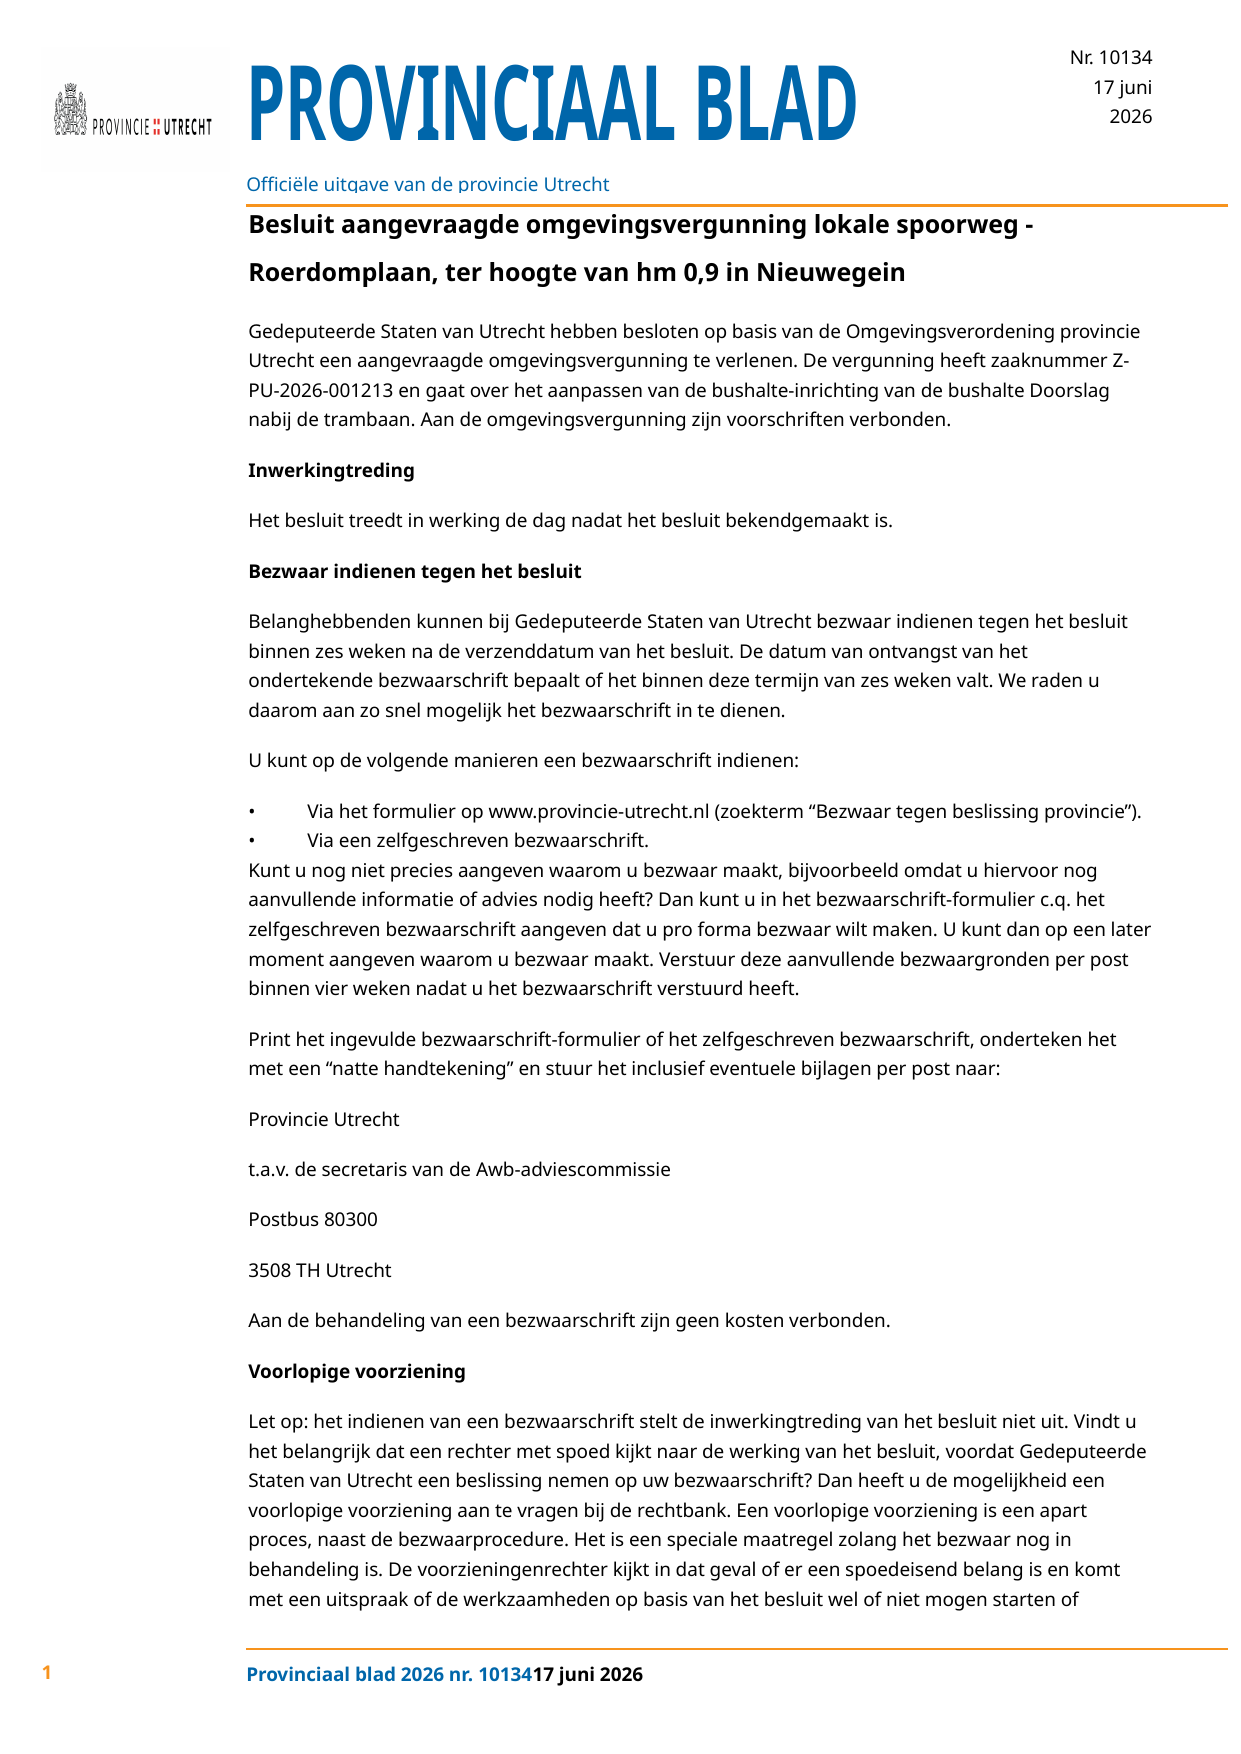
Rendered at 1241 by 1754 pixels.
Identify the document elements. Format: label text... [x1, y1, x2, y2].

text Print het ingevulde bezwaarschrift-formulier of het zelfgeschreven bezwaarschrift, onderteken het met een “natte handtekening” en stuur het inclusief eventuele bijlagen per post naar: [248, 1026, 1152, 1081]
text Postbus 80300 [248, 1207, 1152, 1232]
text Kunt u nog niet precies aangeven waarom u bezwaar maakt, bijvoorbeeld omdat u hiervoor nog aanvullende informatie of advies nodig heeft? Dan kunt u in het bezwaarschrift-formulier c.q. het zelfgeschreven bezwaarschrift aangeven dat u pro forma bezwaar wilt maken. U kunt dan op een later moment aangeven waarom u bezwaar maakt. Verstuur deze aanvullende bezwaargronden per post binnen vier weken nadat u het bezwaarschrift verstuurd heeft. [248, 857, 1152, 1001]
text 3508 TH Utrecht [248, 1257, 1152, 1283]
text Voorlopige voorziening [248, 1358, 1152, 1384]
text U kunt op de volgende manieren een bezwaarschrift indienen: [248, 747, 1152, 773]
list Via een zelfgeschreven bezwaarschrift. [248, 827, 1152, 853]
text Aan de behandeling van een bezwaarschrift zijn geen kosten verbonden. [248, 1307, 1152, 1333]
picture [41, 47, 231, 172]
text Bezwaar indienen tegen het besluit [248, 558, 1152, 584]
list Via het formulier op www.provincie-utrecht.nl (zoekterm “Bezwaar tegen beslissing provincie”). [248, 798, 1152, 824]
text Provincie Utrecht [248, 1106, 1152, 1132]
text Let op: het indienen van een bezwaarschrift stelt de inwerkingtreding van het besluit niet uit. Vindt u het belangrijk dat een rechter met spoed kijkt naar de werking van het besluit, voordat Gedeputeerde Staten van Utrecht een beslissing nemen op uw bezwaarschrift? Dan heeft u de mogelijkheid een voorlopige voorziening aan te vragen bij de rechtbank. Een voorlopige voorziening is een apart proces, naast de bezwaarprocedure. Het is een speciale maatregel zolang het bezwaar nog in behandeling is. De voorzieningenrechter kijkt in dat geval of er een spoedeisend belang is en komt met een uitspraak of de werkzaamheden op basis van het besluit wel of niet mogen starten of [248, 1408, 1152, 1612]
text Het besluit treedt in werking de dag nadat het besluit bekendgemaakt is. [248, 507, 1152, 533]
text Belanghebbenden kunnen bij Gedeputeerde Staten van Utrecht bezwaar indienen tegen het besluit binnen zes weken na de verzenddatum van het besluit. De datum van ontvangst van het ondertekende bezwaarschrift bepaalt of het binnen deze termijn van zes weken valt. We raden u daarom aan zo snel mogelijk het bezwaarschrift in te dienen. [248, 608, 1152, 723]
text t.a.v. de secretaris van de Awb-adviescommissie [248, 1156, 1152, 1182]
text Besluit aangevraagde omgevingsvergunning lokale spoorweg - Roerdomplaan, ter hoogte van hm 0,9 in Nieuwegein [248, 207, 1152, 288]
text Inwerkingtreding [248, 457, 1152, 483]
text Gedeputeerde Staten van Utrecht hebben besloten op basis van de Omgevingsverordening provincie Utrecht een aangevraagde omgevingsvergunning te verlenen. De vergunning heeft zaaknummer Z-PU-2026-001213 en gaat over het aanpassen van de bushalte-inrichting van de bushalte Doorslag nabij de trambaan. Aan de omgevingsvergunning zijn voorschriften verbonden. [248, 318, 1152, 432]
